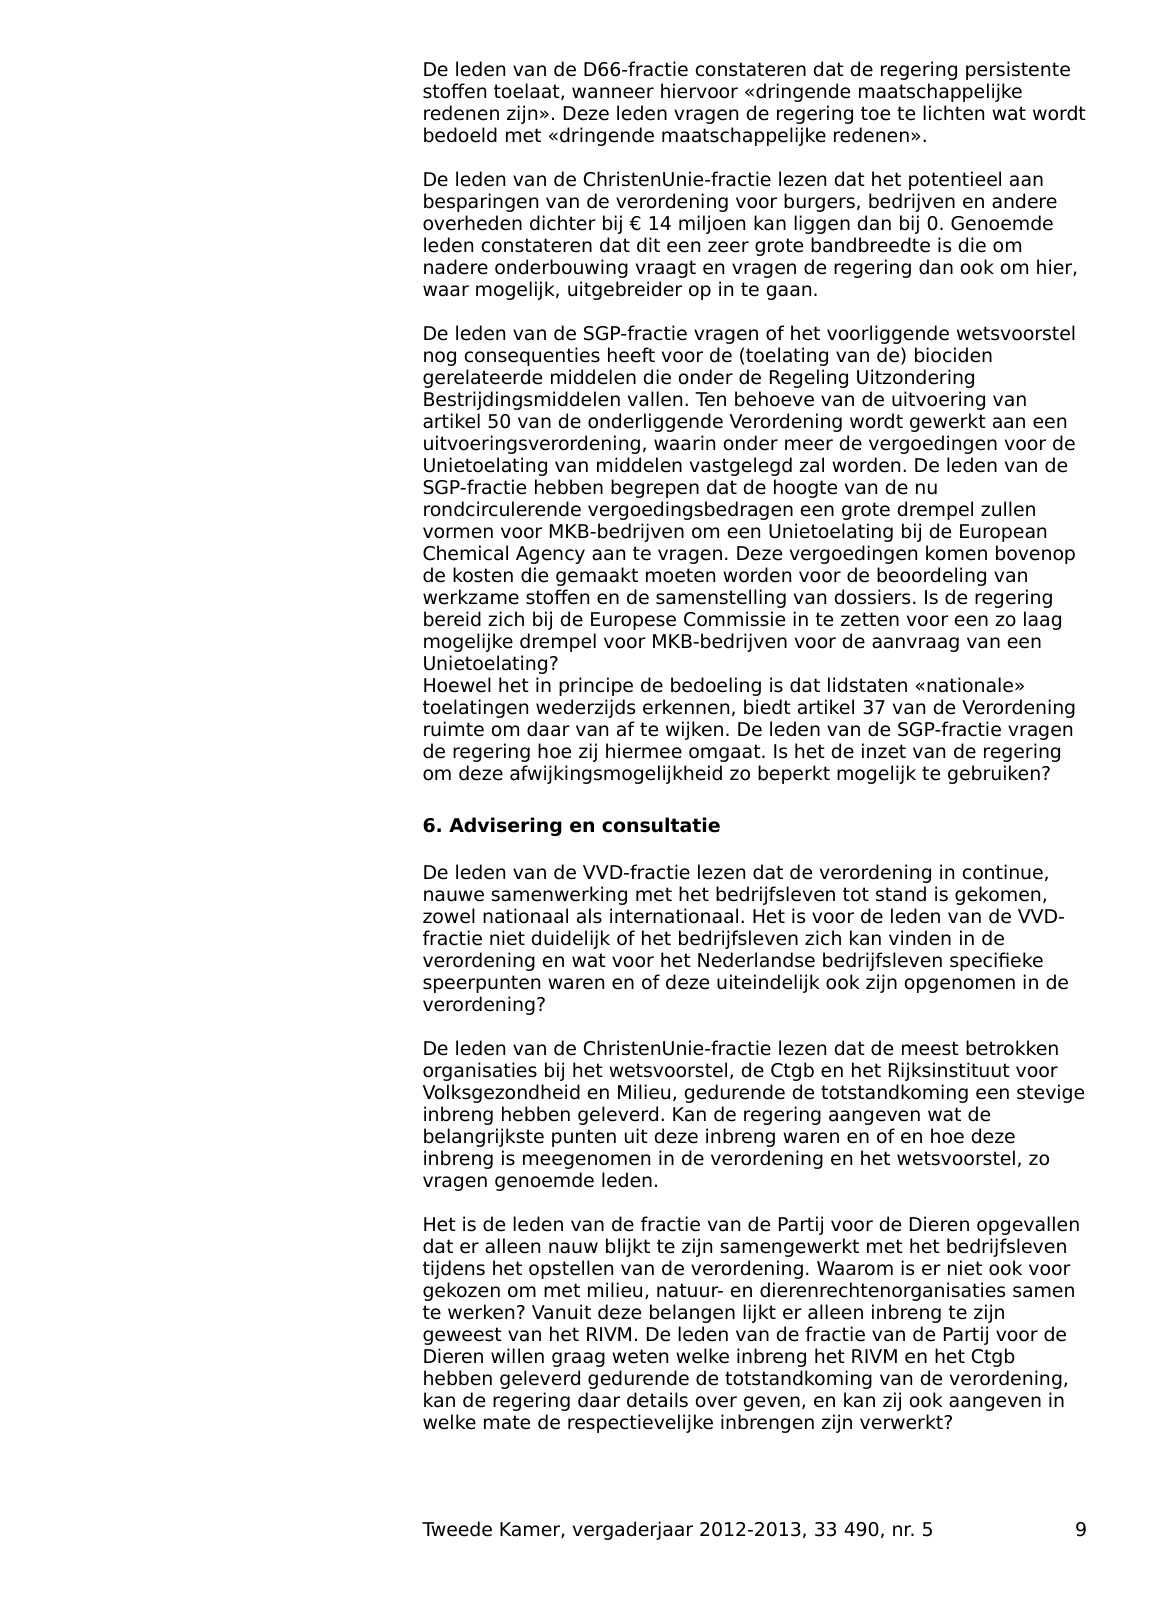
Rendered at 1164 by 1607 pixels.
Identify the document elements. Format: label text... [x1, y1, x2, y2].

text Het is de leden van de fractie van de Partij voor de Dieren opgevallen dat er alleen nauw blijkt te zijn samengewerkt met het bedrijfsleven tijdens het opstellen van de verordening. Waarom is er niet ook voor gekozen om met milieu, natuur- en dierenrechtenorganisaties samen te werken? Vanuit deze belangen lijkt er alleen inbreng te zijn geweest van het RIVM. De leden van de fractie van de Partij voor de Dieren willen graag weten welke inbreng het RIVM en het Ctgb hebben geleverd gedurende de totstandkoming van de verordening, kan de regering daar details over geven, en kan zij ook aangeven in welke mate de respectievelijke inbrengen zijn verwerkt? [422, 1214, 1087, 1434]
subtitle 6. Advisering en consultatie [422, 815, 1087, 837]
text De leden van de VVD-fractie lezen dat de verordening in continue, nauwe samenwerking met het bedrijfsleven tot stand is gekomen, zowel nationaal als internationaal. Het is voor de leden van de VVD-fractie niet duidelijk of het bedrijfsleven zich kan vinden in de verordening en wat voor het Nederlandse bedrijfsleven specifieke speerpunten waren en of deze uiteindelijk ook zijn opgenomen in de verordening? [422, 862, 1087, 1016]
text De leden van de SGP-fractie vragen of het voorliggende wetsvoorstel nog consequenties heeft voor de (toelating van de) biociden gerelateerde middelen die onder de Regeling Uitzondering Bestrijdingsmiddelen vallen. Ten behoeve van de uitvoering van artikel 50 van de onderliggende Verordening wordt gewerkt aan een uitvoeringsverordening, waarin onder meer de vergoedingen voor de Unietoelating van middelen vastgelegd zal worden. De leden van de SGP-fractie hebben begrepen dat de hoogte van de nu rondcirculerende vergoedingsbedragen een grote drempel zullen vormen voor MKB-bedrijven om een Unietoelating bij de European Chemical Agency aan te vragen. Deze vergoedingen komen bovenop de kosten die gemaakt moeten worden voor de beoordeling van werkzame stoffen en de samenstelling van dossiers. Is de regering bereid zich bij de Europese Commissie in te zetten voor een zo laag mogelijke drempel voor MKB-bedrijven voor de aanvraag van een Unietoelating? [422, 323, 1087, 675]
text De leden van de D66-fractie constateren dat de regering persistente stoffen toelaat, wanneer hiervoor «dringende maatschappelijke redenen zijn». Deze leden vragen de regering toe te lichten wat wordt bedoeld met «dringende maatschappelijke redenen». [422, 59, 1087, 147]
text De leden van de ChristenUnie-fractie lezen dat het potentieel aan besparingen van de verordening voor burgers, bedrijven en andere overheden dichter bij € 14 miljoen kan liggen dan bij 0. Genoemde leden constateren dat dit een zeer grote bandbreedte is die om nadere onderbouwing vraagt en vragen de regering dan ook om hier, waar mogelijk, uitgebreider op in te gaan. [422, 169, 1087, 301]
text De leden van de ChristenUnie-fractie lezen dat de meest betrokken organisaties bij het wetsvoorstel, de Ctgb en het Rijksinstituut voor Volksgezondheid en Milieu, gedurende de totstandkoming een stevige inbreng hebben geleverd. Kan de regering aangeven wat de belangrijkste punten uit deze inbreng waren en of en hoe deze inbreng is meegenomen in de verordening en het wetsvoorstel, zo vragen genoemde leden. [422, 1038, 1087, 1192]
text Hoewel het in principe de bedoeling is dat lidstaten «nationale» toelatingen wederzijds erkennen, biedt artikel 37 van de Verordening ruimte om daar van af te wijken. De leden van de SGP-fractie vragen de regering hoe zij hiermee omgaat. Is het de inzet van de regering om deze afwijkingsmogelijkheid zo beperkt mogelijk te gebruiken? [422, 675, 1087, 785]
